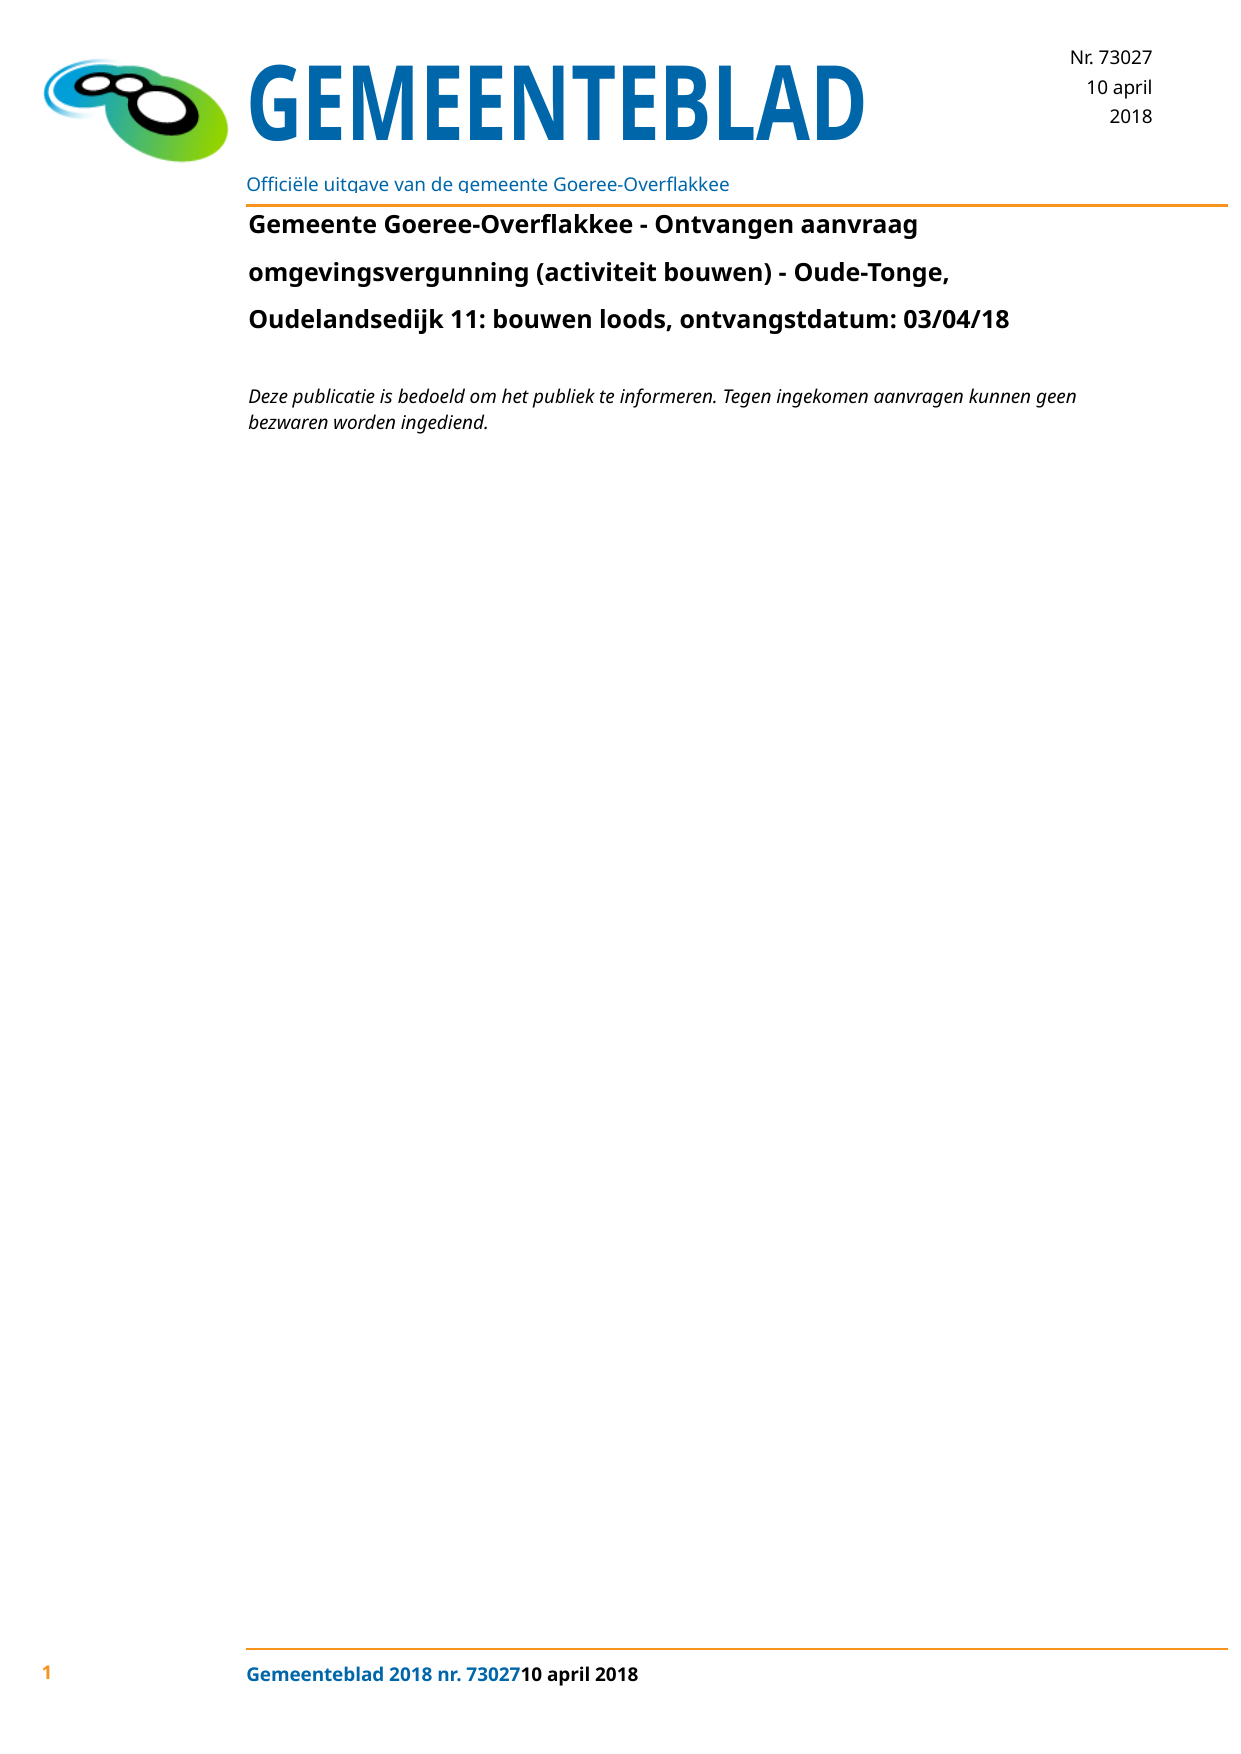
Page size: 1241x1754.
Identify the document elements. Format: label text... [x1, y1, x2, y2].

text Gemeente Goeree-Overflakkee - Ontvangen aanvraag omgevingsvergunning (activiteit bouwen) - Oude-Tonge, Oudelandsedijk 11: bouwen loods, ontvangstdatum: 03/04/18 [248, 207, 1152, 336]
picture [41, 47, 231, 172]
text Deze publicatie is bedoeld om het publiek te informeren. Tegen ingekomen aanvragen kunnen geen bezwaren worden ingediend. [248, 384, 1152, 435]
